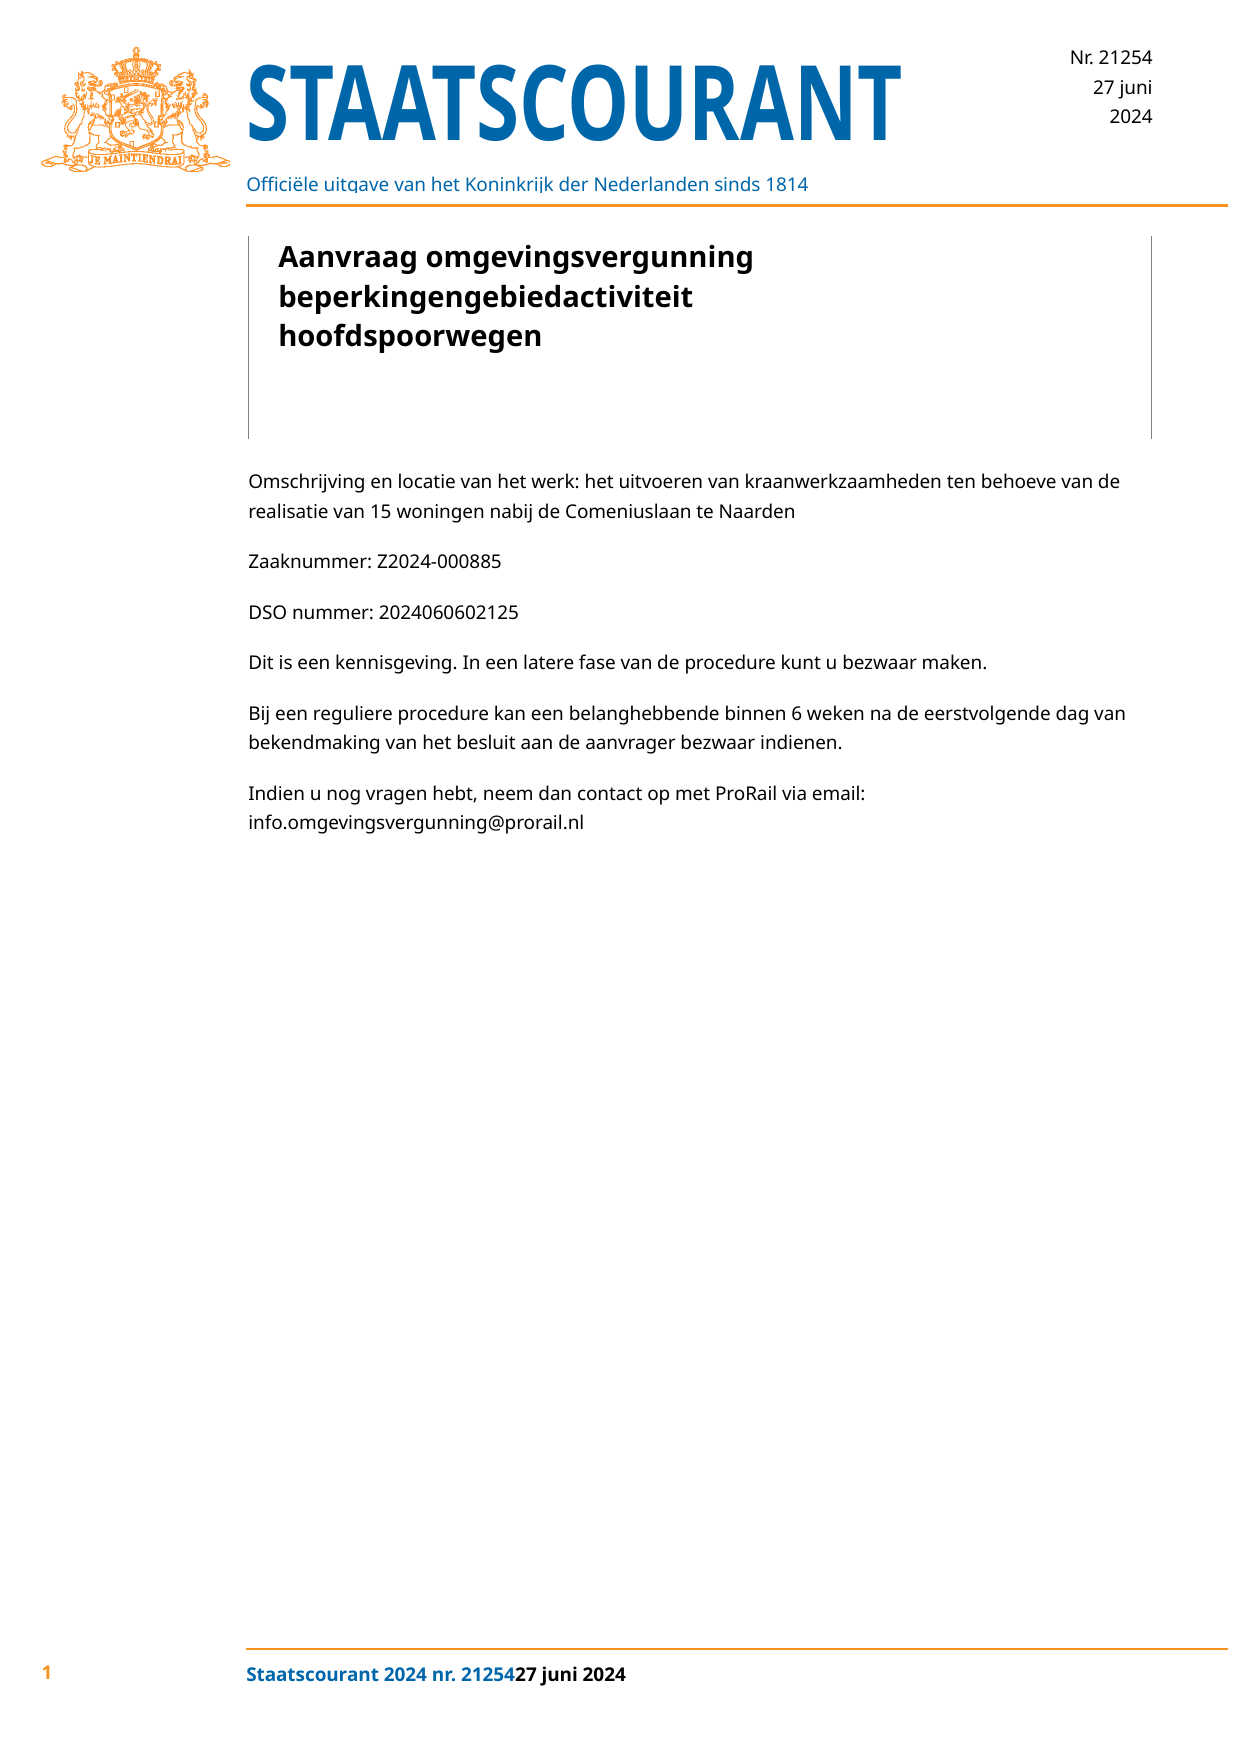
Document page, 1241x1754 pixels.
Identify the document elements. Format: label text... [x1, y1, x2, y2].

text Indien u nog vragen hebt, neem dan contact op met ProRail via email: info.omgevingsvergunning@prorail.nl [248, 780, 1152, 835]
table_header [850, 236, 912, 413]
text Bij een reguliere procedure kan een belanghebbende binnen 6 weken na de eerstvolgende dag van bekendmaking van het besluit aan de aanvrager bezwaar indienen. [248, 700, 1152, 755]
table_header [1090, 236, 1151, 413]
text Omschrijving en locatie van het werk: het uitvoeren van kraanwerkzaamheden ten behoeve van de realisatie van 15 woningen nabij de Comeniuslaan te Naarden [248, 469, 1152, 524]
text DSO nummer: 2024060602125 [248, 599, 1152, 625]
table_header Aanvraag omgevingsvergunning beperkingengebiedactiviteit hoofdspoorwegen [249, 236, 850, 439]
picture [912, 236, 1090, 414]
picture [41, 47, 231, 172]
table_header [850, 414, 1151, 439]
text Zaaknummer: Z2024-000885 [248, 549, 1152, 574]
text Dit is een kennisgeving. In een latere fase van de procedure kunt u bezwaar maken. [248, 649, 1152, 675]
